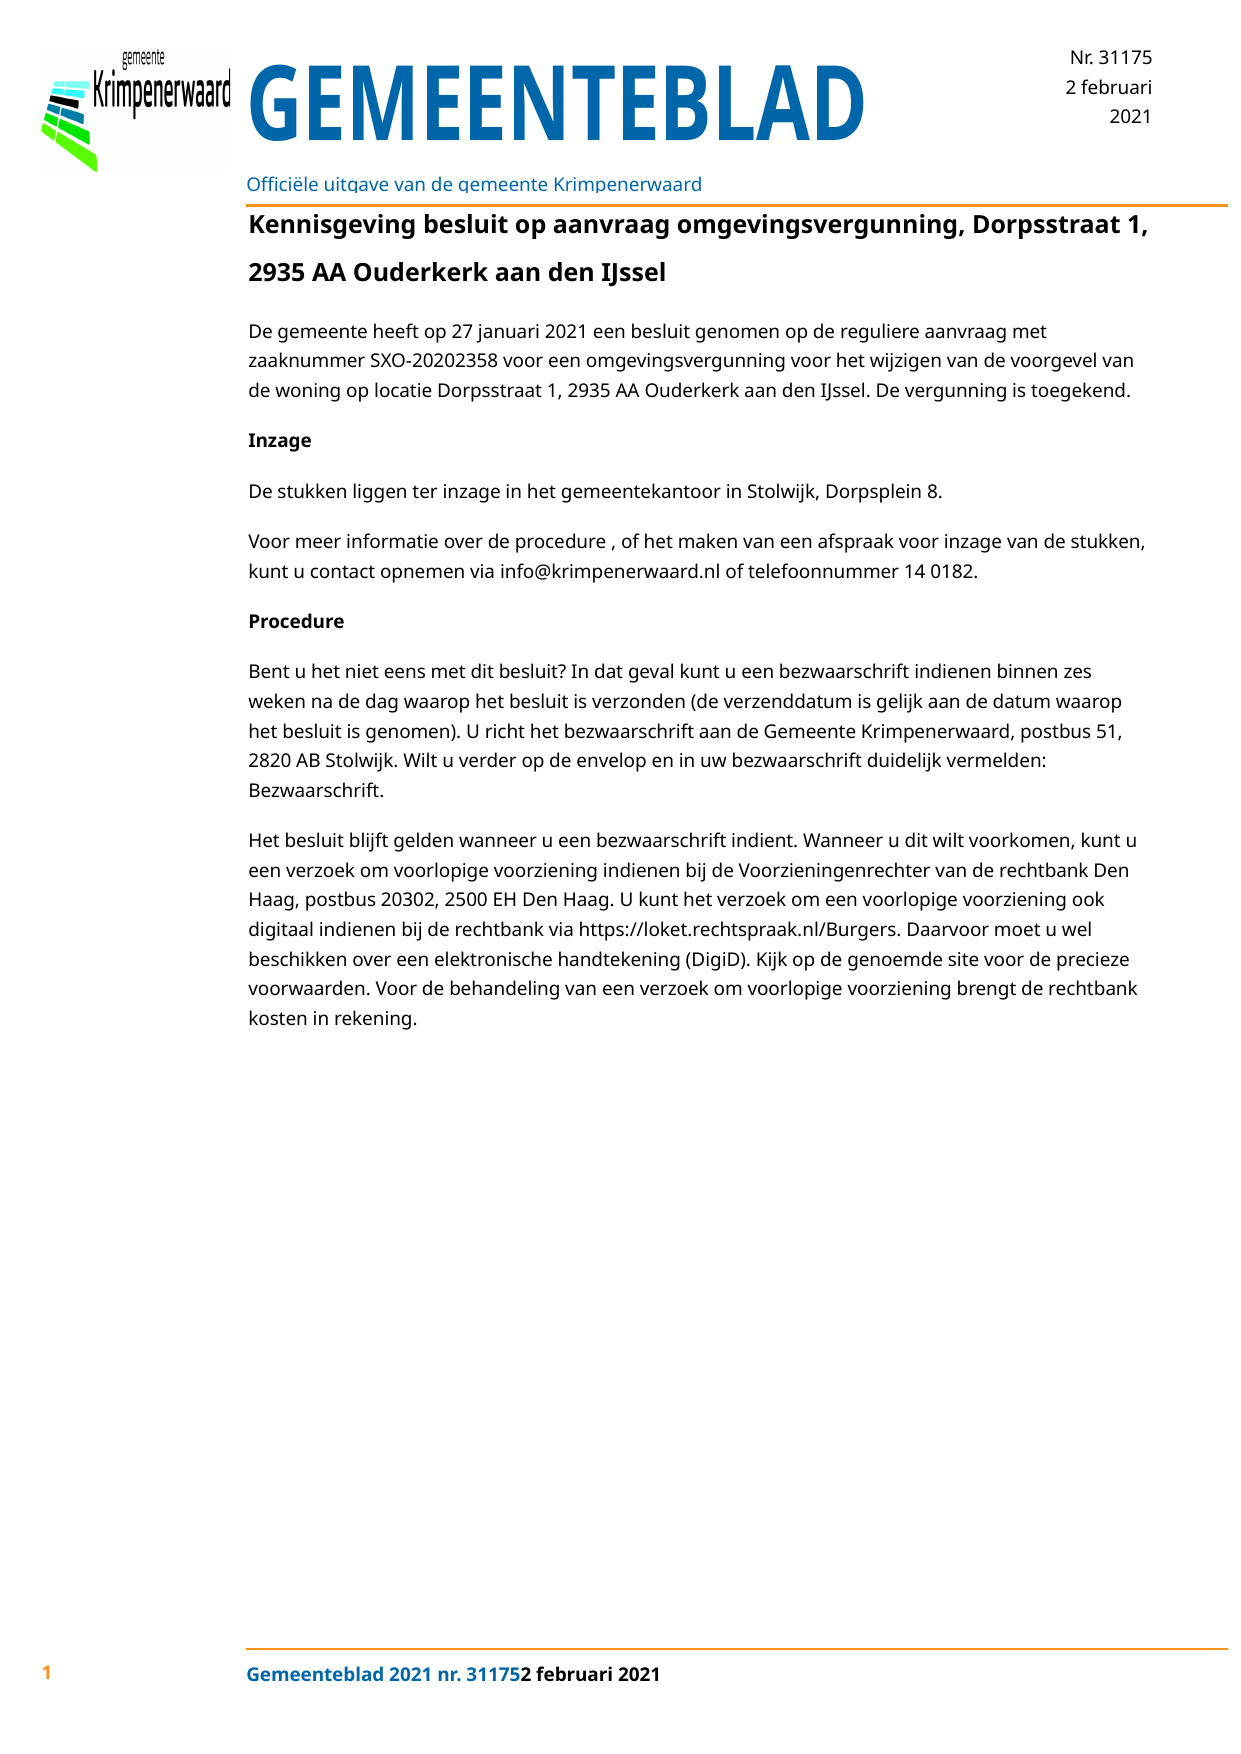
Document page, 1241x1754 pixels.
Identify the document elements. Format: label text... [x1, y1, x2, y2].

text Inzage [248, 427, 1152, 453]
text Het besluit blijft gelden wanneer u een bezwaarschrift indient. Wanneer u dit wilt voorkomen, kunt u een verzoek om voorlopige voorziening indienen bij de Voorzieningenrechter van de rechtbank Den Haag, postbus 20302, 2500 EH Den Haag. U kunt het verzoek om een voorlopige voorziening ook digitaal indienen bij de rechtbank via https://loket.rechtspraak.nl/Burgers. Daarvoor moet u wel beschikken over een elektronische handtekening (DigiD). Kijk op de genoemde site voor de precieze voorwaarden. Voor de behandeling van een verzoek om voorlopige voorziening brengt de rechtbank kosten in rekening. [248, 827, 1152, 1031]
text De gemeente heeft op 27 januari 2021 een besluit genomen op de reguliere aanvraag met zaaknummer SXO-20202358 voor een omgevingsvergunning voor het wijzigen van de voorgevel van de woning op locatie Dorpsstraat 1, 2935 AA Ouderkerk aan den IJssel. De vergunning is toegekend. [248, 318, 1152, 403]
text Bent u het niet eens met dit besluit? In dat geval kunt u een bezwaarschrift indienen binnen zes weken na de dag waarop het besluit is verzonden (de verzenddatum is gelijk aan de datum waarop het besluit is genomen). U richt het bezwaarschrift aan de Gemeente Krimpenerwaard, postbus 51, 2820 AB Stolwijk. Wilt u verder op de envelop en in uw bezwaarschrift duidelijk vermelden: Bezwaarschrift. [248, 659, 1152, 803]
text De stukken liggen ter inzage in het gemeentekantoor in Stolwijk, Dorpsplein 8. [248, 478, 1152, 504]
picture [41, 47, 231, 172]
text Voor meer informatie over de procedure , of het maken van een afspraak voor inzage van de stukken, kunt u contact opnemen via info@krimpenerwaard.nl of telefoonnummer 14 0182. [248, 528, 1152, 584]
text Procedure [248, 608, 1152, 634]
text Kennisgeving besluit op aanvraag omgevingsvergunning, Dorpsstraat 1, 2935 AA Ouderkerk aan den IJssel [248, 207, 1152, 288]
